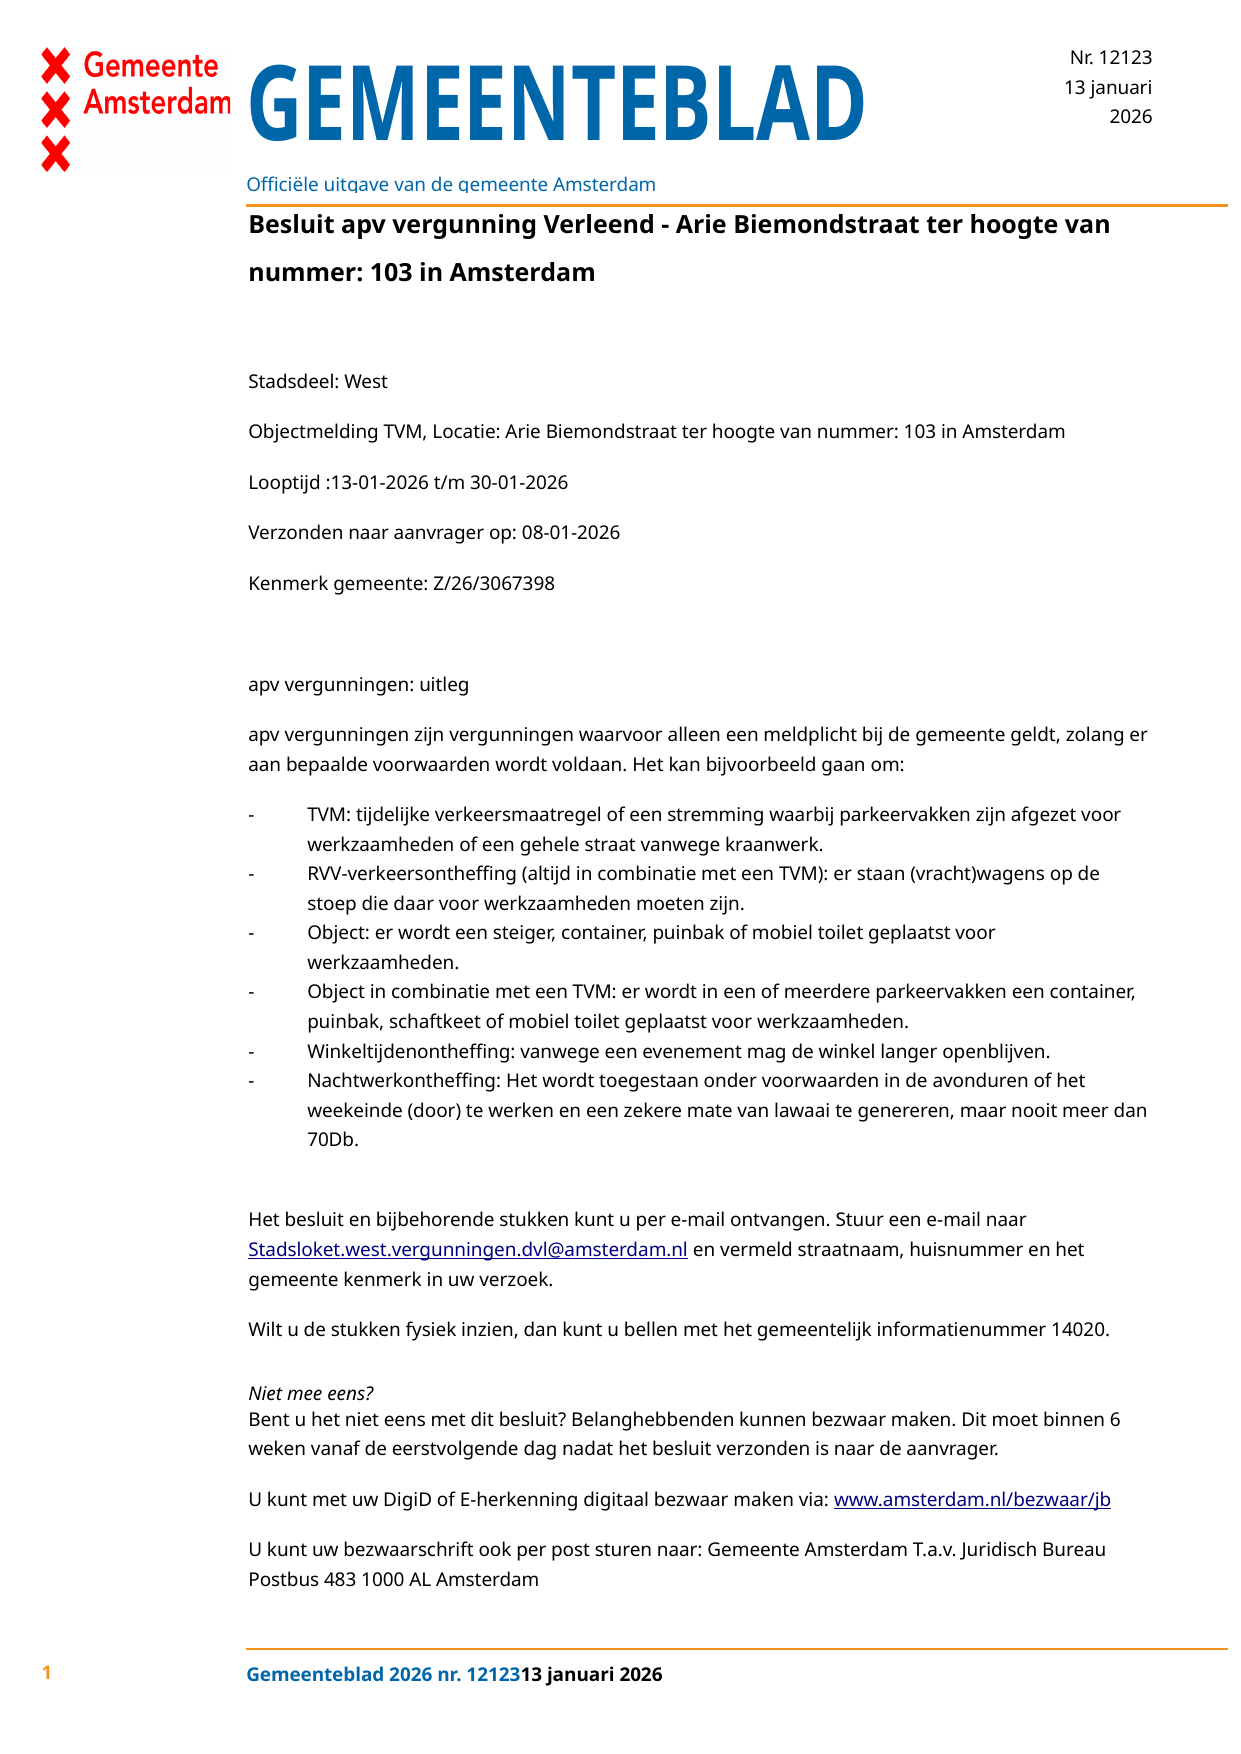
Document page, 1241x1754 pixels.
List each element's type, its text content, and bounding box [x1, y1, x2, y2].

text Verzonden naar aanvrager op: 08-01-2026 [248, 519, 1152, 545]
list TVM: tijdelijke verkeersmaatregel of een stremming waarbij parkeervakken zijn afgezet voor werkzaamheden of een gehele straat vanwege kraanwerk. [248, 801, 1152, 857]
text Stadsdeel: West [248, 368, 1152, 394]
text apv vergunningen zijn vergunningen waarvoor alleen een meldplicht bij de gemeente geldt, zolang er aan bepaalde voorwaarden wordt voldaan. Het kan bijvoorbeeld gaan om: [248, 721, 1152, 777]
text Besluit apv vergunning Verleend - Arie Biemondstraat ter hoogte van nummer: 103 in Amsterdam [248, 207, 1152, 288]
text Wilt u de stukken fysiek inzien, dan kunt u bellen met het gemeentelijk informatienummer 14020. [248, 1316, 1152, 1342]
text Objectmelding TVM, Locatie: Arie Biemondstraat ter hoogte van nummer: 103 in Amsterdam [248, 419, 1152, 444]
text Bent u het niet eens met dit besluit? Belanghebbenden kunnen bezwaar maken. Dit moet binnen 6 weken vanaf de eerstvolgende dag nadat het besluit verzonden is naar de aanvrager. [248, 1406, 1152, 1461]
list Object: er wordt een steiger, container, puinbak of mobiel toilet geplaatst voor werkzaamheden. [248, 919, 1152, 975]
text U kunt uw bezwaarschrift ook per post sturen naar: Gemeente Amsterdam T.a.v. Juridisch Bureau Postbus 483 1000 AL Amsterdam [248, 1536, 1152, 1592]
picture [41, 47, 231, 172]
list Winkeltijdenontheffing: vanwege een evenement mag de winkel langer openblijven. [248, 1038, 1152, 1064]
list Nachtwerkontheffing: Het wordt toegestaan onder voorwaarden in de avonduren of het weekeinde (door) te werken en een zekere mate van lawaai te genereren, maar nooit meer dan 70Db. [248, 1067, 1152, 1152]
list Object in combinatie met een TVM: er wordt in een of meerdere parkeervakken een container, puinbak, schaftkeet of mobiel toilet geplaatst voor werkzaamheden. [248, 979, 1152, 1034]
text U kunt met uw DigiD of E-herkenning digitaal bezwaar maken via: www.amsterdam.nl/bezwaar/jb [248, 1486, 1152, 1512]
text Kenmerk gemeente: Z/26/3067398 [248, 570, 1152, 596]
text Het besluit en bijbehorende stukken kunt u per e-mail ontvangen. Stuur een e-mail naar Stadsloket.west.vergunningen.dvl@amsterdam.nl en vermeld straatnaam, huisnummer en het gemeente kenmerk in uw verzoek. [248, 1207, 1152, 1292]
text apv vergunningen: uitleg [248, 671, 1152, 697]
text Niet mee eens? [248, 1380, 1152, 1406]
text Looptijd :13-01-2026 t/m 30-01-2026 [248, 469, 1152, 495]
list RVV-verkeersontheffing (altijd in combinatie met een TVM): er staan (vracht)wagens op de stoep die daar voor werkzaamheden moeten zijn. [248, 860, 1152, 916]
